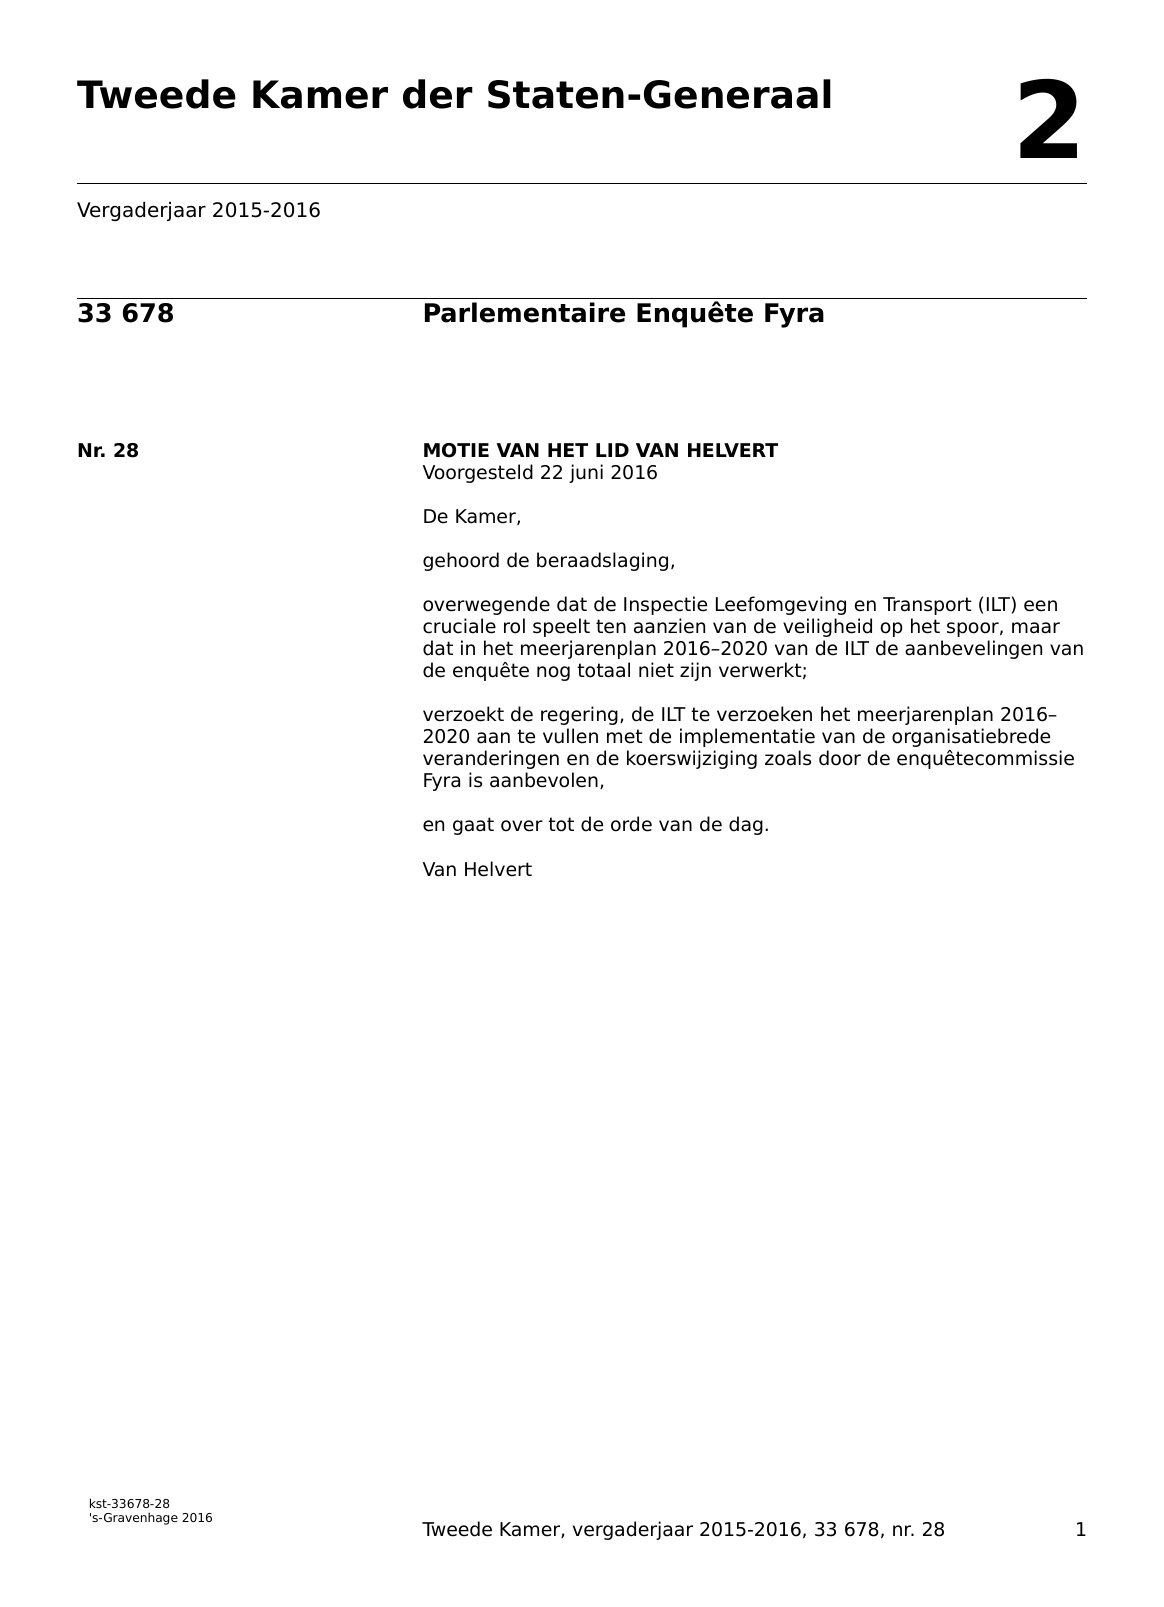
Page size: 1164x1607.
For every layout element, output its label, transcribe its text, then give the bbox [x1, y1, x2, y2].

text overwegende dat de Inspectie Leefomgeving en Transport (ILT) een cruciale rol speelt ten aanzien van de veiligheid op het spoor, maar dat in het meerjarenplan 2016–2020 van de ILT de aanbevelingen van de enquête nog totaal niet zijn verwerkt; [422, 594, 1087, 682]
text gehoord de beraadslaging, [422, 550, 1087, 572]
subtitle 33 678 Parlementaire Enquête Fyra [77, 299, 1087, 329]
table_header 2 [886, 59, 1087, 183]
text De Kamer, [422, 506, 1087, 528]
text Van Helvert [422, 858, 1087, 881]
table_header Tweede Kamer der Staten-Generaal [77, 59, 886, 183]
subtitle Nr. 28 MOTIE VAN HET LID VAN HELVERT [77, 440, 1087, 462]
text Voorgesteld 22 juni 2016 [422, 462, 1087, 484]
text 's-Gravenhage 2016 [88, 1511, 323, 1525]
text kst-33678-28 [88, 1497, 323, 1511]
text en gaat over tot de orde van de dag. [422, 814, 1087, 836]
text verzoekt de regering, de ILT te verzoeken het meerjarenplan 2016–2020 aan te vullen met de implementatie van de organisatiebrede veranderingen en de koerswijziging zoals door de enquêtecommissie Fyra is aanbevolen, [422, 704, 1087, 792]
table_cell Vergaderjaar 2015-2016 [77, 184, 1087, 298]
